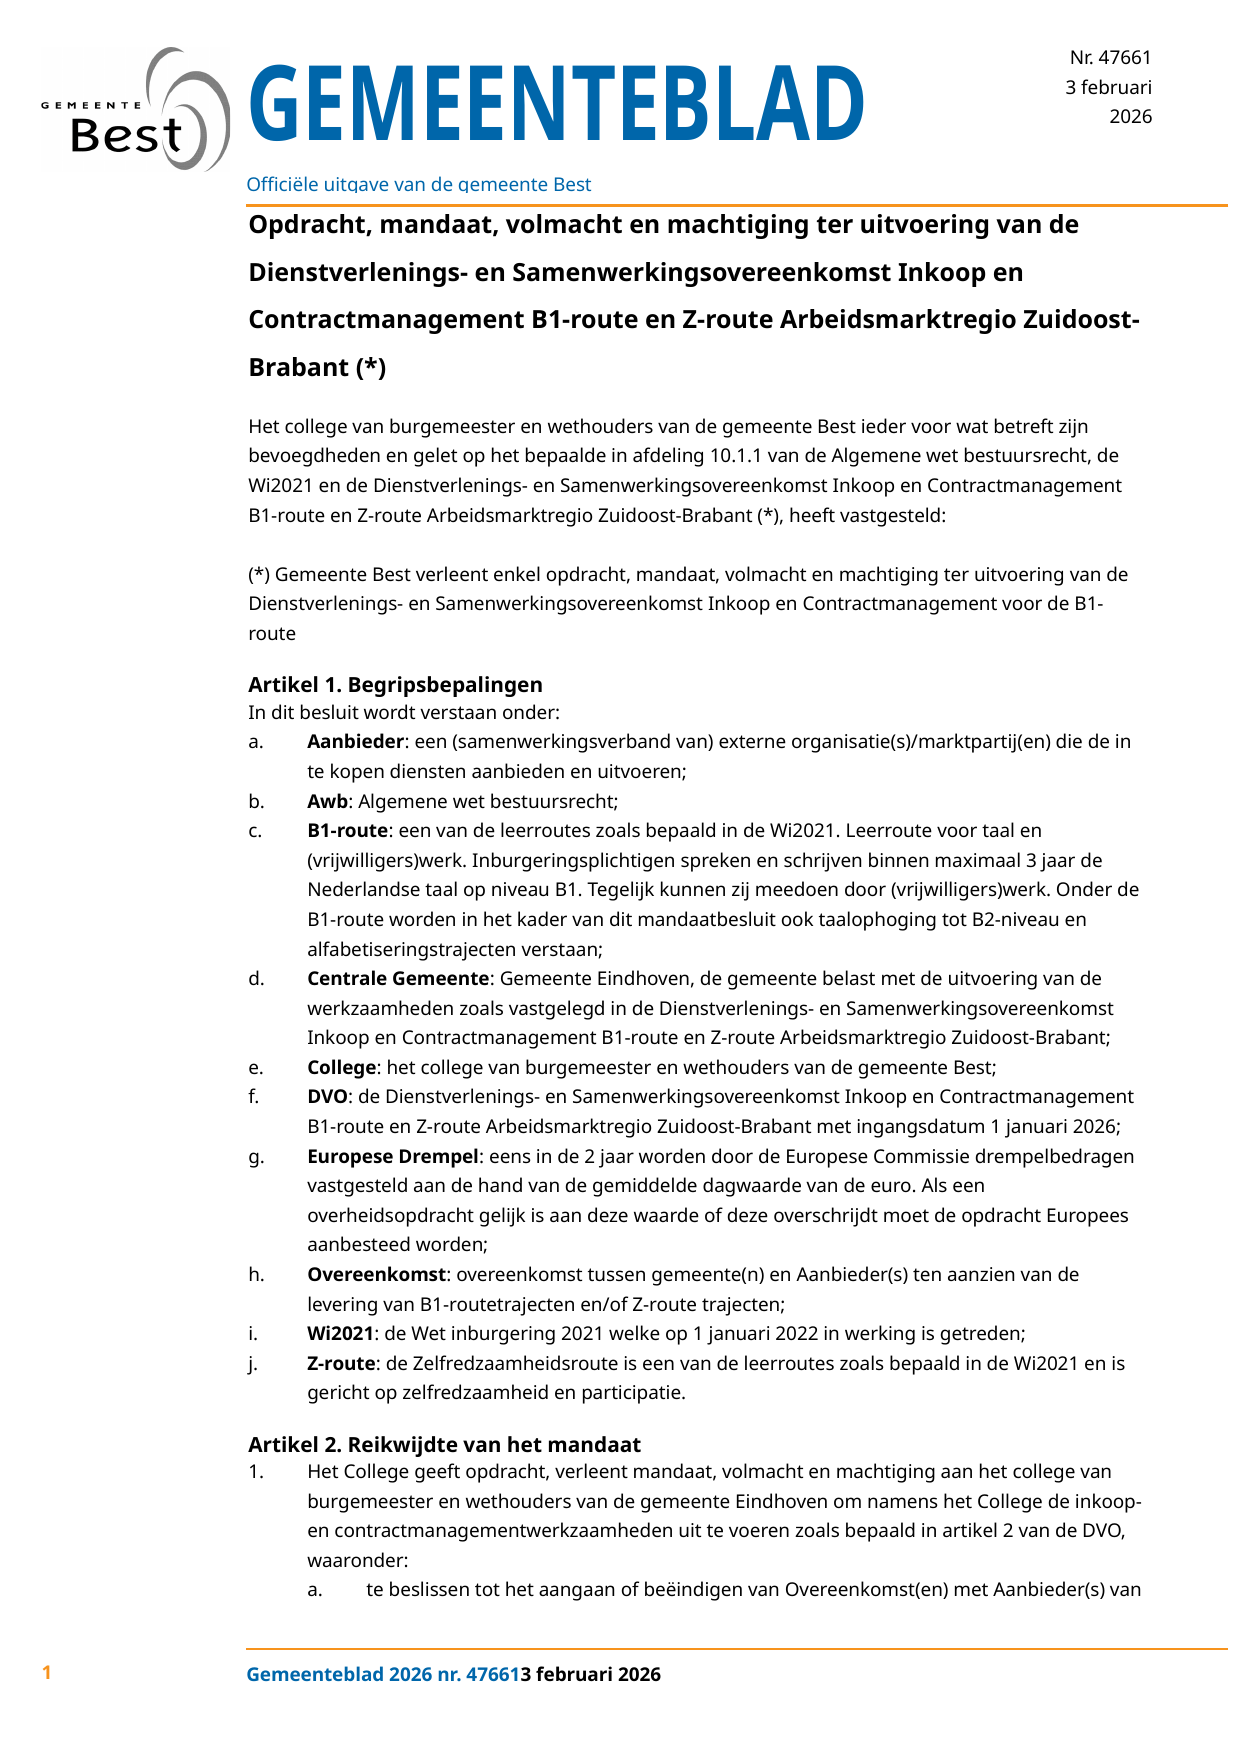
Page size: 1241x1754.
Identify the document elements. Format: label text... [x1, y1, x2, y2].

list DVO: de Dienstverlenings- en Samenwerkingsovereenkomst Inkoop en Contractmanagement B1-route en Z-route Arbeidsmarktregio Zuidoost-Brabant met ingangsdatum 1 januari 2026; [248, 1084, 1152, 1139]
list Europese Drempel: eens in de 2 jaar worden door de Europese Commissie drempelbedragen vastgesteld aan de hand van de gemiddelde dagwaarde van de euro. Als een overheidsopdracht gelijk is aan deze waarde of deze overschrijdt moet de opdracht Europees aanbesteed worden; [248, 1143, 1152, 1257]
list Centrale Gemeente: Gemeente Eindhoven, de gemeente belast met de uitvoering van de werkzaamheden zoals vastgelegd in de Dienstverlenings- en Samenwerkingsovereenkomst Inkoop en Contractmanagement B1-route en Z-route Arbeidsmarktregio Zuidoost-Brabant; [248, 965, 1152, 1050]
list te beslissen tot het aangaan of beëindigen van Overeenkomst(en) met Aanbieder(s) van [307, 1577, 1152, 1602]
text Het college van burgemeester en wethouders van de gemeente Best ieder voor wat betreft zijn bevoegdheden en gelet op het bepaalde in afdeling 10.1.1 van de Algemene wet bestuursrecht, de Wi2021 en de Dienstverlenings- en Samenwerkingsovereenkomst Inkoop en Contractmanagement B1-route en Z-route Arbeidsmarktregio Zuidoost-Brabant (*), heeft vastgesteld: [248, 413, 1152, 528]
list Z-route: de Zelfredzaamheidsroute is een van de leerroutes zoals bepaald in de Wi2021 en is gericht op zelfredzaamheid en participatie. [248, 1350, 1152, 1405]
text In dit besluit wordt verstaan onder: [248, 699, 1152, 725]
list B1-route: een van de leerroutes zoals bepaald in de Wi2021. Leerroute voor taal en (vrijwilligers)werk. Inburgeringsplichtigen spreken en schrijven binnen maximaal 3 jaar de Nederlandse taal op niveau B1. Tegelijk kunnen zij meedoen door (vrijwilligers)werk. Onder de B1-route worden in het kader van dit mandaatbesluit ook taalophoging tot B2-niveau en alfabetiseringstrajecten verstaan; [248, 817, 1152, 961]
picture [41, 47, 231, 172]
list Het College geeft opdracht, verleent mandaat, volmacht en machtiging aan het college van burgemeester en wethouders van de gemeente Eindhoven om namens het College de inkoop- en contractmanagementwerkzaamheden uit te voeren zoals bepaald in artikel 2 van de DVO, waaronder: [248, 1458, 1152, 1573]
list Overeenkomst: overeenkomst tussen gemeente(n) en Aanbieder(s) ten aanzien van de levering van B1-routetrajecten en/of Z-route trajecten; [248, 1261, 1152, 1316]
list Awb: Algemene wet bestuursrecht; [248, 788, 1152, 813]
list Wi2021: de Wet inburgering 2021 welke op 1 januari 2022 in werking is getreden; [248, 1320, 1152, 1346]
text Artikel 1. Begripsbepalingen [248, 671, 1152, 699]
list College: het college van burgemeester en wethouders van de gemeente Best; [248, 1054, 1152, 1080]
text Artikel 2. Reikwijdte van het mandaat [248, 1430, 1152, 1458]
list Aanbieder: een (samenwerkingsverband van) externe organisatie(s)/marktpartij(en) die de in te kopen diensten aanbieden en uitvoeren; [248, 729, 1152, 784]
text Opdracht, mandaat, volmacht en machtiging ter uitvoering van de Dienstverlenings- en Samenwerkingsovereenkomst Inkoop en Contractmanagement B1-route en Z-route Arbeidsmarktregio Zuidoost-Brabant (*) [248, 207, 1152, 384]
text (*) Gemeente Best verleent enkel opdracht, mandaat, volmacht en machtiging ter uitvoering van de Dienstverlenings- en Samenwerkingsovereenkomst Inkoop en Contractmanagement voor de B1-route [248, 561, 1152, 646]
